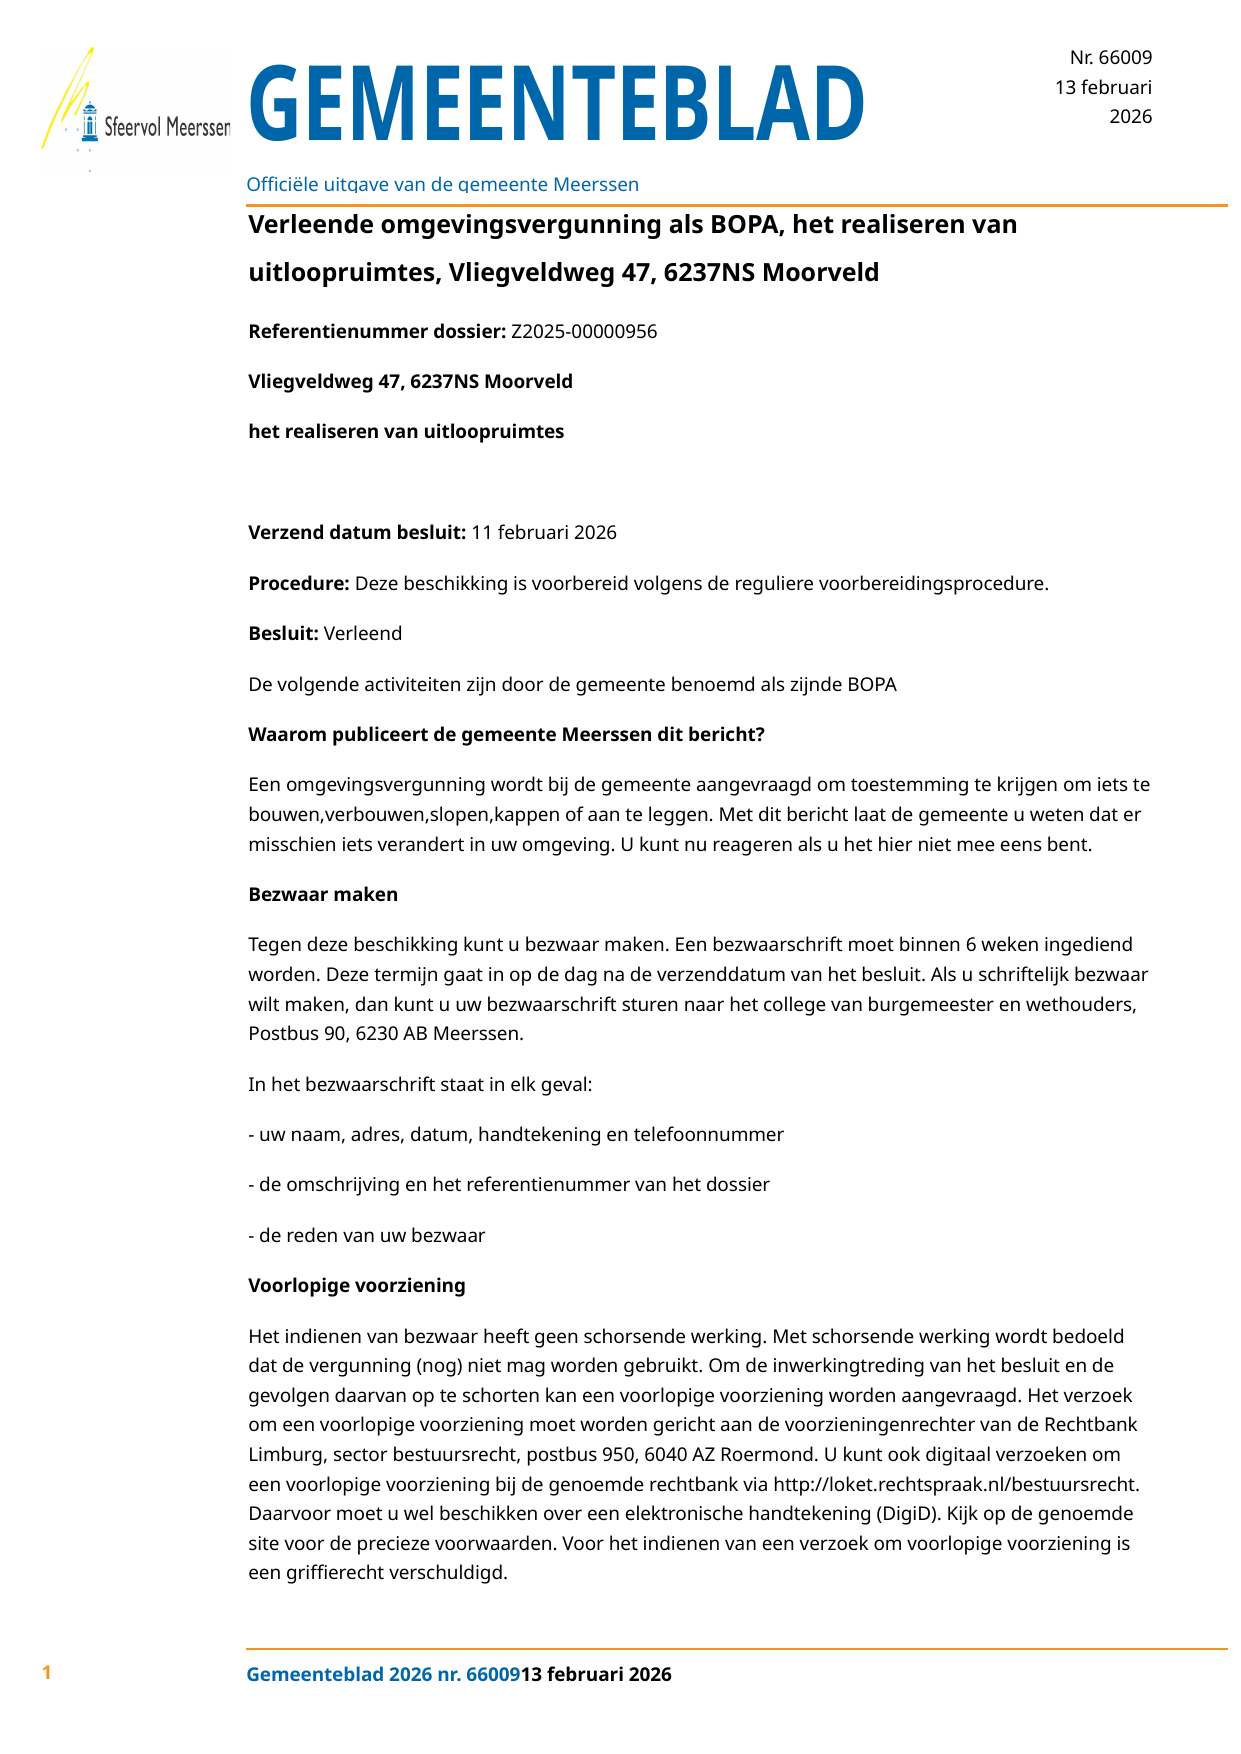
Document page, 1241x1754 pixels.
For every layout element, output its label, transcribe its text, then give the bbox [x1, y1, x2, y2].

text Waarom publiceert de gemeente Meerssen dit bericht? [248, 721, 1152, 747]
text - uw naam, adres, datum, handtekening en telefoonnummer [248, 1121, 1152, 1147]
text Een omgevingsvergunning wordt bij de gemeente aangevraagd om toestemming te krijgen om iets te bouwen,verbouwen,slopen,kappen of aan te leggen. Met dit bericht laat de gemeente u weten dat er misschien iets verandert in uw omgeving. U kunt nu reageren als u het hier niet mee eens bent. [248, 772, 1152, 857]
text Tegen deze beschikking kunt u bezwaar maken. Een bezwaarschrift moet binnen 6 weken ingediend worden. Deze termijn gaat in op de dag na de verzenddatum van het besluit. Als u schriftelijk bezwaar wilt maken, dan kunt u uw bezwaarschrift sturen naar het college van burgemeester en wethouders, Postbus 90, 6230 AB Meerssen. [248, 932, 1152, 1046]
text Verzend datum besluit: 11 februari 2026 [248, 519, 1152, 545]
text Vliegveldweg 47, 6237NS Moorveld [248, 368, 1152, 394]
text Het indienen van bezwaar heeft geen schorsende werking. Met schorsende werking wordt bedoeld dat de vergunning (nog) niet mag worden gebruikt. Om de inwerkingtreding van het besluit en de gevolgen daarvan op te schorten kan een voorlopige voorziening worden aangevraagd. Het verzoek om een voorlopige voorziening moet worden gericht aan de voorzieningenrechter van de Rechtbank Limburg, sector bestuursrecht, postbus 950, 6040 AZ Roermond. U kunt ook digitaal verzoeken om een voorlopige voorziening bij de genoemde rechtbank via http://loket.rechtspraak.nl/bestuursrecht. Daarvoor moet u wel beschikken over een elektronische handtekening (DigiD). Kijk op de genoemde site voor de precieze voorwaarden. Voor het indienen van een verzoek om voorlopige voorziening is een griffierecht verschuldigd. [248, 1323, 1152, 1585]
text Procedure: Deze beschikking is voorbereid volgens de reguliere voorbereidingsprocedure. [248, 570, 1152, 596]
text De volgende activiteiten zijn door de gemeente benoemd als zijnde BOPA [248, 671, 1152, 697]
text Bezwaar maken [248, 881, 1152, 907]
text het realiseren van uitloopruimtes [248, 419, 1152, 444]
text Referentienummer dossier: Z2025-00000956 [248, 318, 1152, 344]
picture [41, 47, 231, 172]
text In het bezwaarschrift staat in elk geval: [248, 1071, 1152, 1097]
text Besluit: Verleend [248, 620, 1152, 646]
text - de omschrijving en het referentienummer van het dossier [248, 1172, 1152, 1197]
text Verleende omgevingsvergunning als BOPA, het realiseren van uitloopruimtes, Vliegveldweg 47, 6237NS Moorveld [248, 207, 1152, 288]
text Voorlopige voorziening [248, 1272, 1152, 1298]
text - de reden van uw bezwaar [248, 1222, 1152, 1248]
